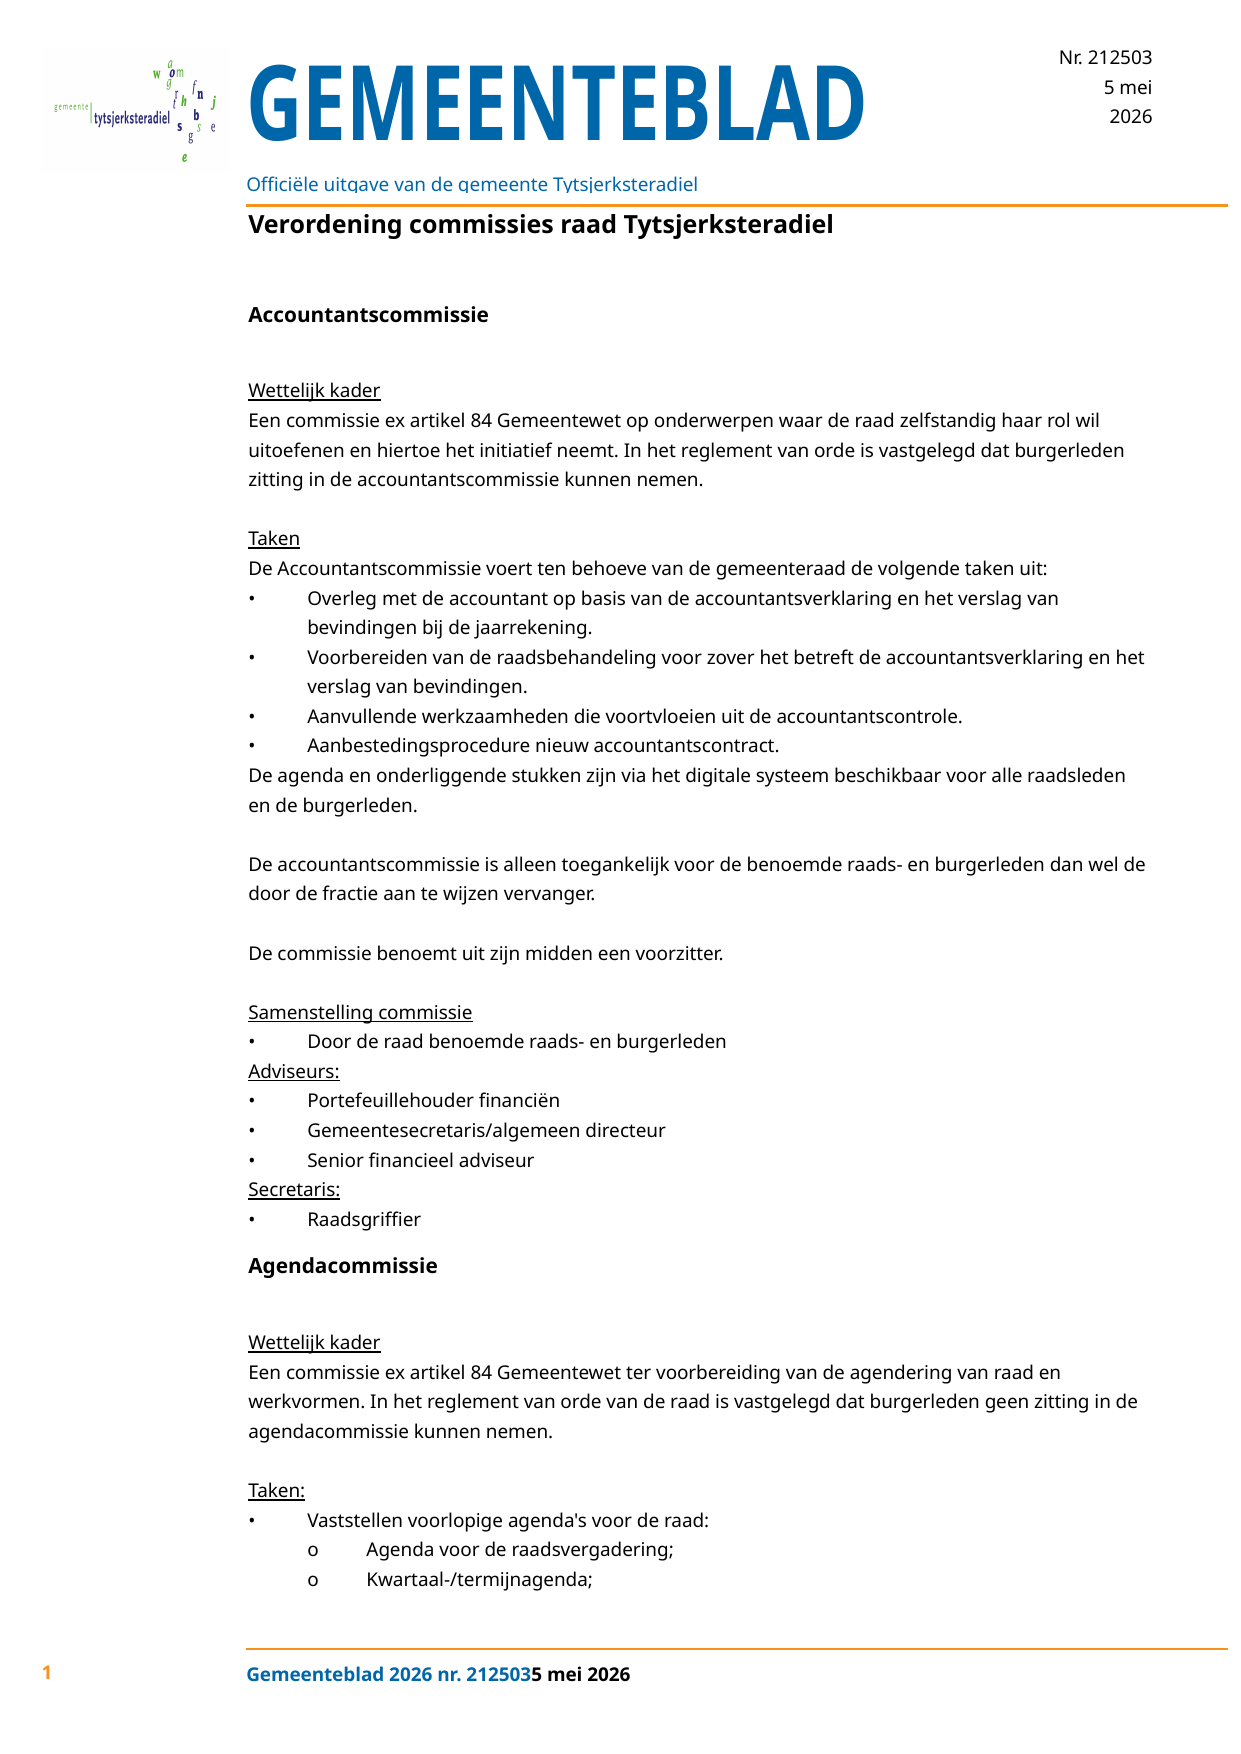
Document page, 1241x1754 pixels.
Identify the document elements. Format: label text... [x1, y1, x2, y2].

list Vaststellen voorlopige agenda's voor de raad: [248, 1507, 1152, 1532]
text Wettelijk kader [248, 1329, 1152, 1355]
list Voorbereiden van de raadsbehandeling voor zover het betreft de accountantsverklaring en het verslag van bevindingen. [248, 644, 1152, 699]
text Agendacommissie [248, 1252, 1152, 1280]
text Accountantscommissie [248, 300, 1152, 328]
text De accountantscommissie is alleen toegankelijk voor de benoemde raads- en burgerleden dan wel de door de fractie aan te wijzen vervanger. [248, 851, 1152, 906]
text De commissie benoemt uit zijn midden een voorzitter. [248, 940, 1152, 965]
list Gemeentesecretaris/algemeen directeur [248, 1117, 1152, 1143]
text Samenstelling commissie [248, 999, 1152, 1024]
text Een commissie ex artikel 84 Gemeentewet op onderwerpen waar de raad zelfstandig haar rol wil uitoefenen en hiertoe het initiatief neemt. In het reglement van orde is vastgelegd dat burgerleden zitting in de accountantscommissie kunnen nemen. [248, 407, 1152, 492]
text De agenda en onderliggende stukken zijn via het digitale systeem beschikbaar voor alle raadsleden en de burgerleden. [248, 762, 1152, 817]
text Adviseurs: [248, 1058, 1152, 1084]
text Taken: [248, 1477, 1152, 1503]
text Wettelijk kader [248, 378, 1152, 403]
list Agenda voor de raadsvergadering; [307, 1536, 1152, 1562]
list Portefeuillehouder financiën [248, 1088, 1152, 1113]
list Overleg met de accountant op basis van de accountantsverklaring en het verslag van bevindingen bij de jaarrekening. [248, 585, 1152, 640]
text De Accountantscommissie voert ten behoeve van de gemeenteraad de volgende taken uit: [248, 555, 1152, 581]
text Secretaris: [248, 1176, 1152, 1202]
text Verordening commissies raad Tytsjerksteradiel [248, 207, 1152, 241]
text Taken [248, 526, 1152, 551]
picture [41, 47, 231, 172]
list Door de raad benoemde raads- en burgerleden [248, 1028, 1152, 1054]
list Raadsgriffier [248, 1206, 1152, 1232]
list Aanvullende werkzaamheden die voortvloeien uit de accountantscontrole. [248, 703, 1152, 729]
list Kwartaal-/termijnagenda; [307, 1566, 1152, 1592]
list Aanbestedingsprocedure nieuw accountantscontract. [248, 733, 1152, 758]
text Een commissie ex artikel 84 Gemeentewet ter voorbereiding van de agendering van raad en werkvormen. In het reglement van orde van de raad is vastgelegd dat burgerleden geen zitting in de agendacommissie kunnen nemen. [248, 1359, 1152, 1444]
list Senior financieel adviseur [248, 1147, 1152, 1172]
